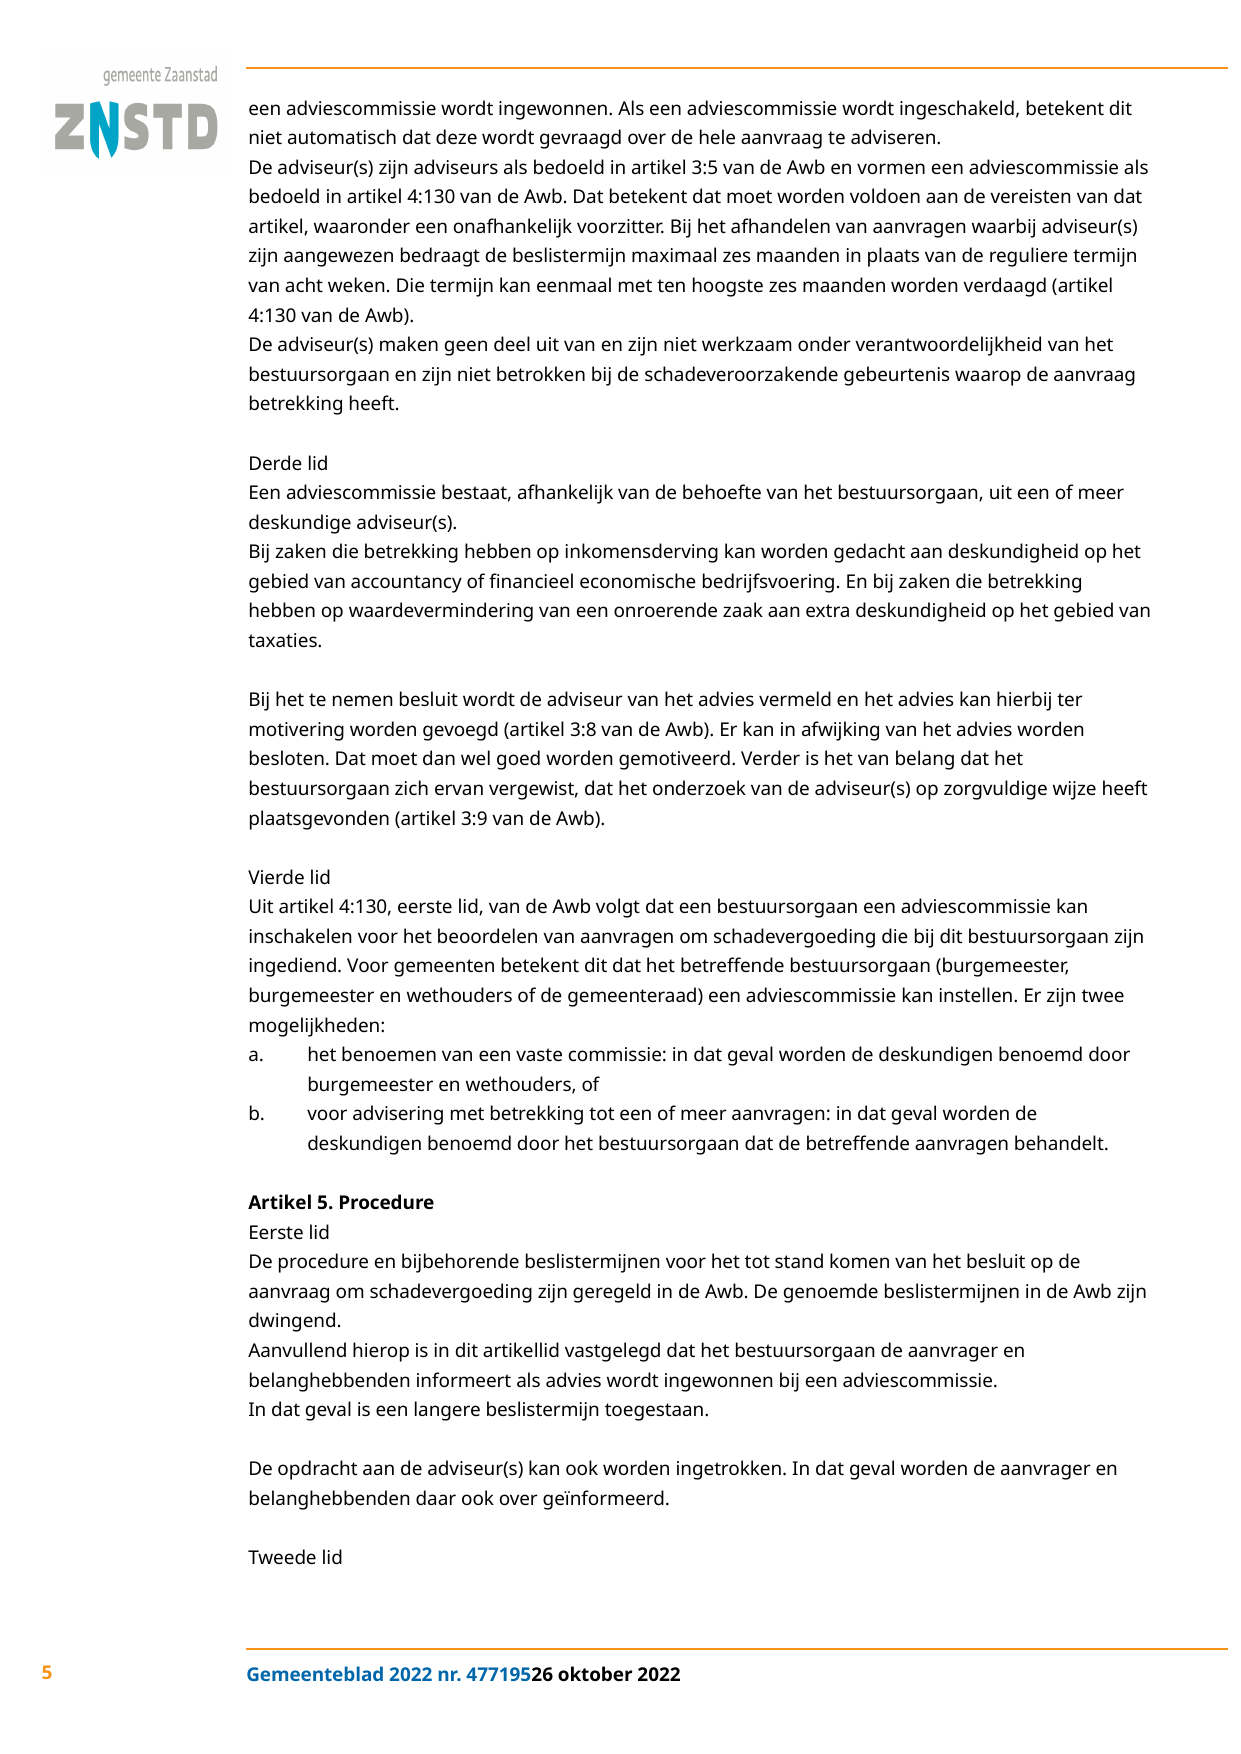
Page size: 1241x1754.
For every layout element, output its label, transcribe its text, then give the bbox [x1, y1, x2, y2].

list het benoemen van een vaste commissie: in dat geval worden de deskundigen benoemd door burgemeester en wethouders, of [248, 1041, 1152, 1097]
text Eerste lid [248, 1219, 1152, 1245]
text Bij zaken die betrekking hebben op inkomensderving kan worden gedacht aan deskundigheid op het gebied van accountancy of financieel economische bedrijfsvoering. En bij zaken die betrekking hebben op waardevermindering van een onroerende zaak aan extra deskundigheid op het gebied van taxaties. [248, 538, 1152, 653]
text Een adviescommissie bestaat, afhankelijk van de behoefte van het bestuursorgaan, uit een of meer deskundige adviseur(s). [248, 479, 1152, 535]
text Derde lid [248, 450, 1152, 476]
text De opdracht aan de adviseur(s) kan ook worden ingetrokken. In dat geval worden de aanvrager en belanghebbenden daar ook over geïnformeerd. [248, 1456, 1152, 1511]
text De procedure en bijbehorende beslistermijnen voor het tot stand komen van het besluit op de aanvraag om schadevergoeding zijn geregeld in de Awb. De genoemde beslistermijnen in de Awb zijn dwingend. [248, 1248, 1152, 1333]
text Bij het te nemen besluit wordt de adviseur van het advies vermeld en het advies kan hierbij ter motivering worden gevoegd (artikel 3:8 van de Awb). Er kan in afwijking van het advies worden besloten. Dat moet dan wel goed worden gemotiveerd. Verder is het van belang dat het bestuursorgaan zich ervan vergewist, dat het onderzoek van de adviseur(s) op zorgvuldige wijze heeft plaatsgevonden (artikel 3:9 van de Awb). [248, 686, 1152, 831]
text Vierde lid [248, 864, 1152, 890]
text In dat geval is een langere beslistermijn toegestaan. [248, 1396, 1152, 1422]
text Aanvullend hierop is in dit artikellid vastgelegd dat het bestuursorgaan de aanvrager en belanghebbenden informeert als advies wordt ingewonnen bij een adviescommissie. [248, 1337, 1152, 1393]
text De adviseur(s) maken geen deel uit van en zijn niet werkzaam onder verantwoordelijkheid van het bestuursorgaan en zijn niet betrokken bij de schadeveroorzakende gebeurtenis waarop de aanvraag betrekking heeft. [248, 331, 1152, 416]
text Uit artikel 4:130, eerste lid, van de Awb volgt dat een bestuursorgaan een adviescommissie kan inschakelen voor het beoordelen van aanvragen om schadevergoeding die bij dit bestuursorgaan zijn ingediend. Voor gemeenten betekent dit dat het betreffende bestuursorgaan (burgemeester, burgemeester en wethouders of de gemeenteraad) een adviescommissie kan instellen. Er zijn twee mogelijkheden: [248, 893, 1152, 1038]
text Artikel 5. Procedure [248, 1189, 1152, 1215]
text een adviescommissie wordt ingewonnen. Als een adviescommissie wordt ingeschakeld, betekent dit niet automatisch dat deze wordt gevraagd over de hele aanvraag te adviseren. [248, 95, 1152, 150]
picture [41, 47, 231, 172]
list voor advisering met betrekking tot een of meer aanvragen: in dat geval worden de deskundigen benoemd door het bestuursorgaan dat de betreffende aanvragen behandelt. [248, 1101, 1152, 1156]
text Tweede lid [248, 1544, 1152, 1570]
text De adviseur(s) zijn adviseurs als bedoeld in artikel 3:5 van de Awb en vormen een adviescommissie als bedoeld in artikel 4:130 van de Awb. Dat betekent dat moet worden voldoen aan de vereisten van dat artikel, waaronder een onafhankelijk voorzitter. Bij het afhandelen van aanvragen waarbij adviseur(s) zijn aangewezen bedraagt de beslistermijn maximaal zes maanden in plaats van de reguliere termijn van acht weken. Die termijn kan eenmaal met ten hoogste zes maanden worden verdaagd (artikel 4:130 van de Awb). [248, 154, 1152, 328]
